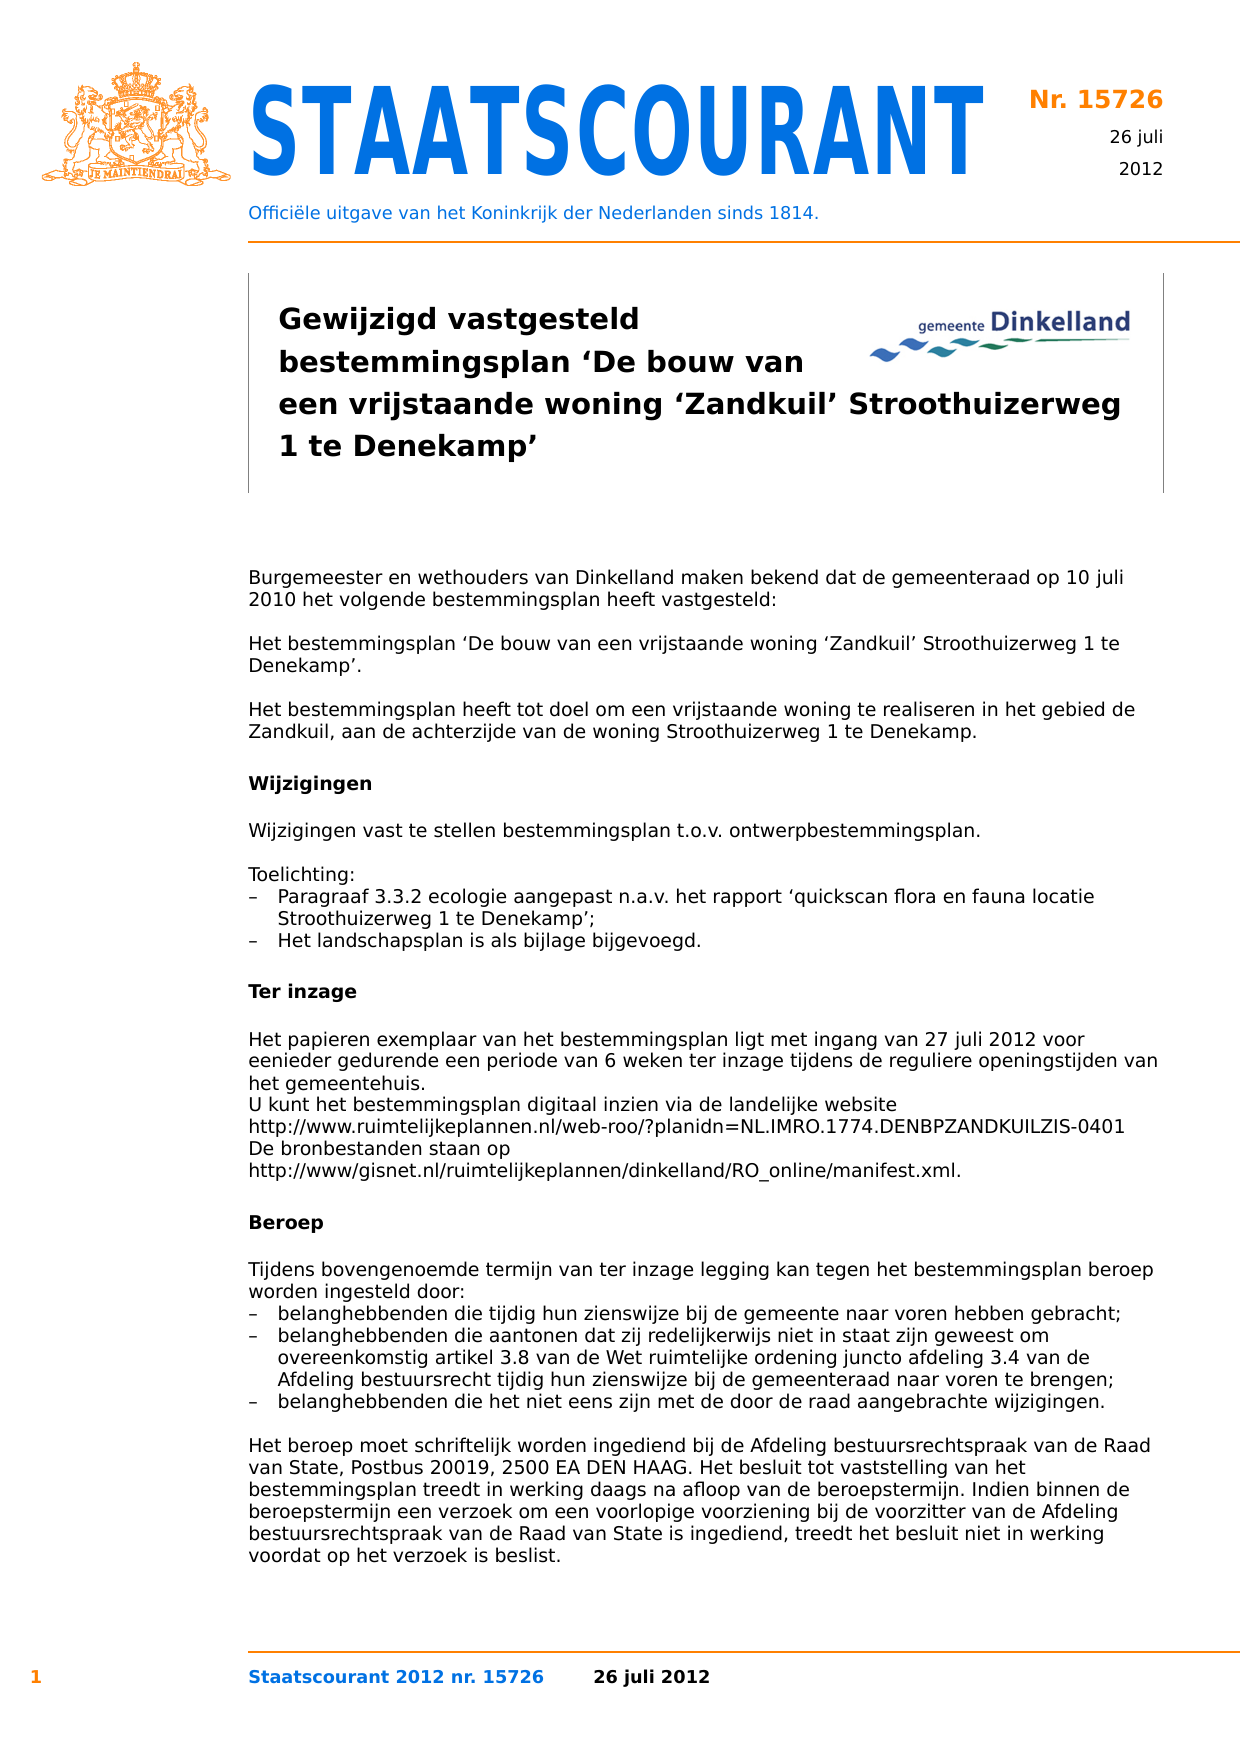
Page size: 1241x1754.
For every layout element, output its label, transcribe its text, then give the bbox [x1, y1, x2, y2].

text – belanghebbenden die tijdig hun zienswijze bij de gemeente naar voren hebben gebracht; [248, 1303, 1163, 1325]
subtitle Wijzigingen [248, 773, 1163, 795]
text Burgemeester en wethouders van Dinkelland maken bekend dat de gemeenteraad op 10 juli 2010 het volgende bestemmingsplan heeft vastgesteld: [248, 567, 1163, 611]
text – belanghebbenden die aantonen dat zij redelijkerwijs niet in staat zijn geweest om overeenkomstig artikel 3.8 van de Wet ruimtelijke ordening juncto afdeling 3.4 van de Afdeling bestuursrecht tijdig hun zienswijze bij de gemeenteraad naar voren te brengen; [248, 1325, 1163, 1391]
text – Paragraaf 3.3.2 ecologie aangepast n.a.v. het rapport ‘quickscan flora en fauna locatie Stroothuizerweg 1 te Denekamp’; [248, 886, 1163, 929]
picture [41, 62, 231, 186]
table_header [25, 62, 248, 241]
table_cell 26 juli [998, 121, 1240, 153]
subtitle Gewijzigd vastgesteld bestemmingsplan ‘De bouw van een vrijstaande woning ‘Zandkuil’ Stroothuizerweg 1 te Denekamp’ [249, 273, 1163, 493]
text – belanghebbenden die het niet eens zijn met de door de raad aangebrachte wijzigingen. [248, 1391, 1163, 1413]
table_header Nr. 15726 [998, 62, 1240, 121]
text Tijdens bovengenoemde termijn van ter inzage legging kan tegen het bestemmingsplan beroep worden ingesteld door: [248, 1259, 1163, 1303]
table_cell Officiële uitgave van het Koninkrijk der Nederlanden sinds 1814. [248, 203, 1240, 241]
text Het beroep moet schriftelijk worden ingediend bij de Afdeling bestuursrechtspraak van de Raad van State, Postbus 20019, 2500 EA DEN HAAG. Het besluit tot vaststelling van het bestemmingsplan treedt in werking daags na afloop van de beroepstermijn. Indien binnen de beroepstermijn een verzoek om een voorlopige voorziening bij de voorzitter van de Afdeling bestuursrechtspraak van de Raad van State is ingediend, treedt het besluit niet in werking voordat op het verzoek is beslist. [248, 1435, 1163, 1567]
text Toelichting: [248, 863, 1163, 886]
text Het papieren exemplaar van het bestemmingsplan ligt met ingang van 27 juli 2012 voor eenieder gedurende een periode van 6 weken ter inzage tijdens de reguliere openingstijden van het gemeentehuis. [248, 1028, 1163, 1094]
text De bronbestanden staan op http://www/gisnet.nl/ruimtelijkeplannen/dinkelland/RO_online/manifest.xml. [248, 1138, 1163, 1182]
picture [867, 302, 1134, 368]
table_cell 2012 [998, 153, 1240, 203]
text U kunt het bestemmingsplan digitaal inzien via de landelijke website http://www.ruimtelijkeplannen.nl/web-roo/?planidn=NL.IMRO.1774.DENBPZANDKUILZIS-0401 [248, 1094, 1163, 1138]
text Wijzigingen vast te stellen bestemmingsplan t.o.v. ontwerpbestemmingsplan. [248, 820, 1163, 842]
table_header STAATSCOURANT [248, 62, 998, 203]
subtitle Beroep [248, 1212, 1163, 1234]
text Het bestemmingsplan heeft tot doel om een vrijstaande woning te realiseren in het gebied de Zandkuil, aan de achterzijde van de woning Stroothuizerweg 1 te Denekamp. [248, 699, 1163, 743]
text – Het landschapsplan is als bijlage bijgevoegd. [248, 929, 1163, 951]
subtitle Ter inzage [248, 981, 1163, 1003]
text Het bestemmingsplan ‘De bouw van een vrijstaande woning ‘Zandkuil’ Stroothuizerweg 1 te Denekamp’. [248, 633, 1163, 677]
